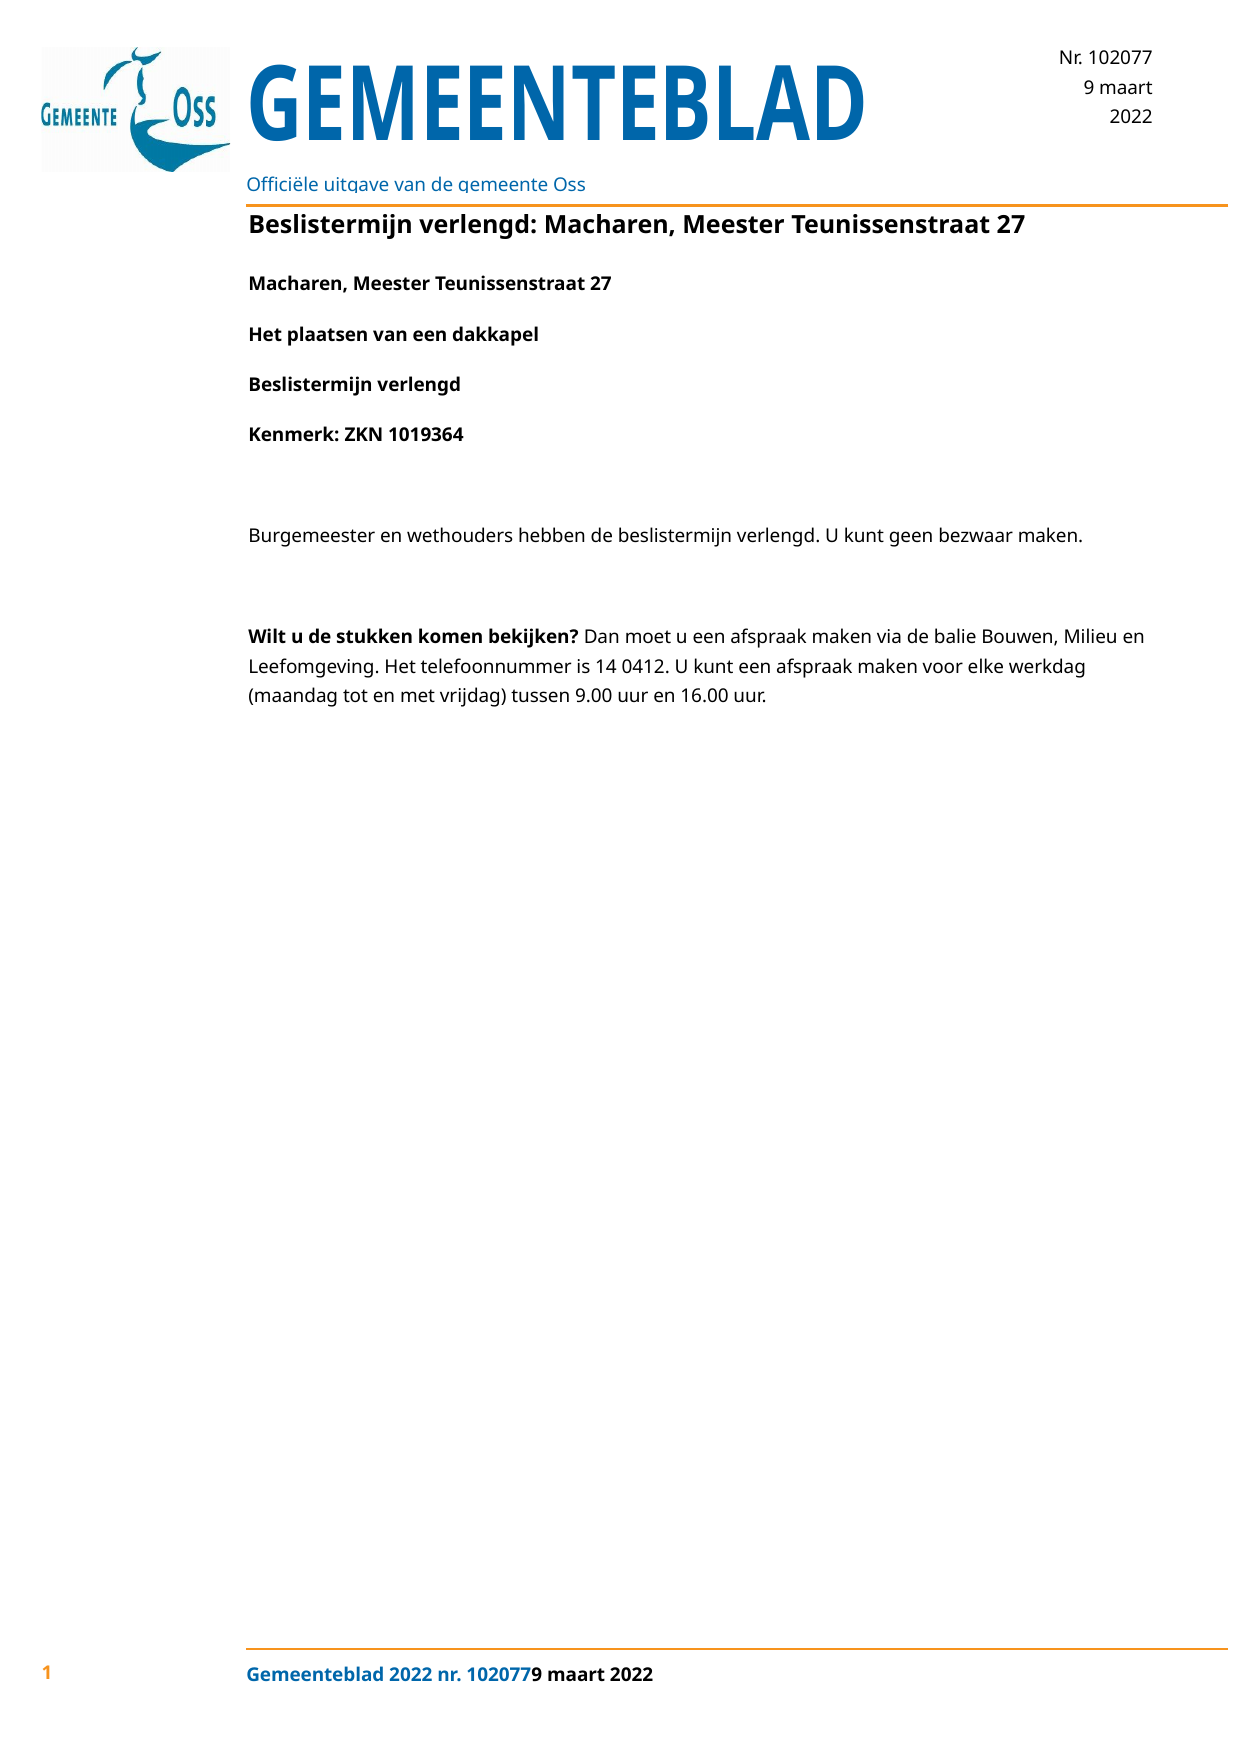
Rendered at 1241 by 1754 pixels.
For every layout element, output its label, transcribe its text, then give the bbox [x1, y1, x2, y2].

text Wilt u de stukken komen bekijken? Dan moet u een afspraak maken via de balie Bouwen, Milieu en Leefomgeving. Het telefoonnummer is 14 0412. U kunt een afspraak maken voor elke werkdag (maandag tot en met vrijdag) tussen 9.00 uur en 16.00 uur. [248, 623, 1152, 708]
text Het plaatsen van een dakkapel [248, 321, 1152, 346]
picture [41, 47, 231, 172]
text Kenmerk: ZKN 1019364 [248, 422, 1152, 447]
text Beslistermijn verlengd [248, 371, 1152, 397]
text Beslistermijn verlengd: Macharen, Meester Teunissenstraat 27 [248, 207, 1152, 241]
text Macharen, Meester Teunissenstraat 27 [248, 270, 1152, 296]
text Burgemeester en wethouders hebben de beslistermijn verlengd. U kunt geen bezwaar maken. [248, 522, 1152, 548]
